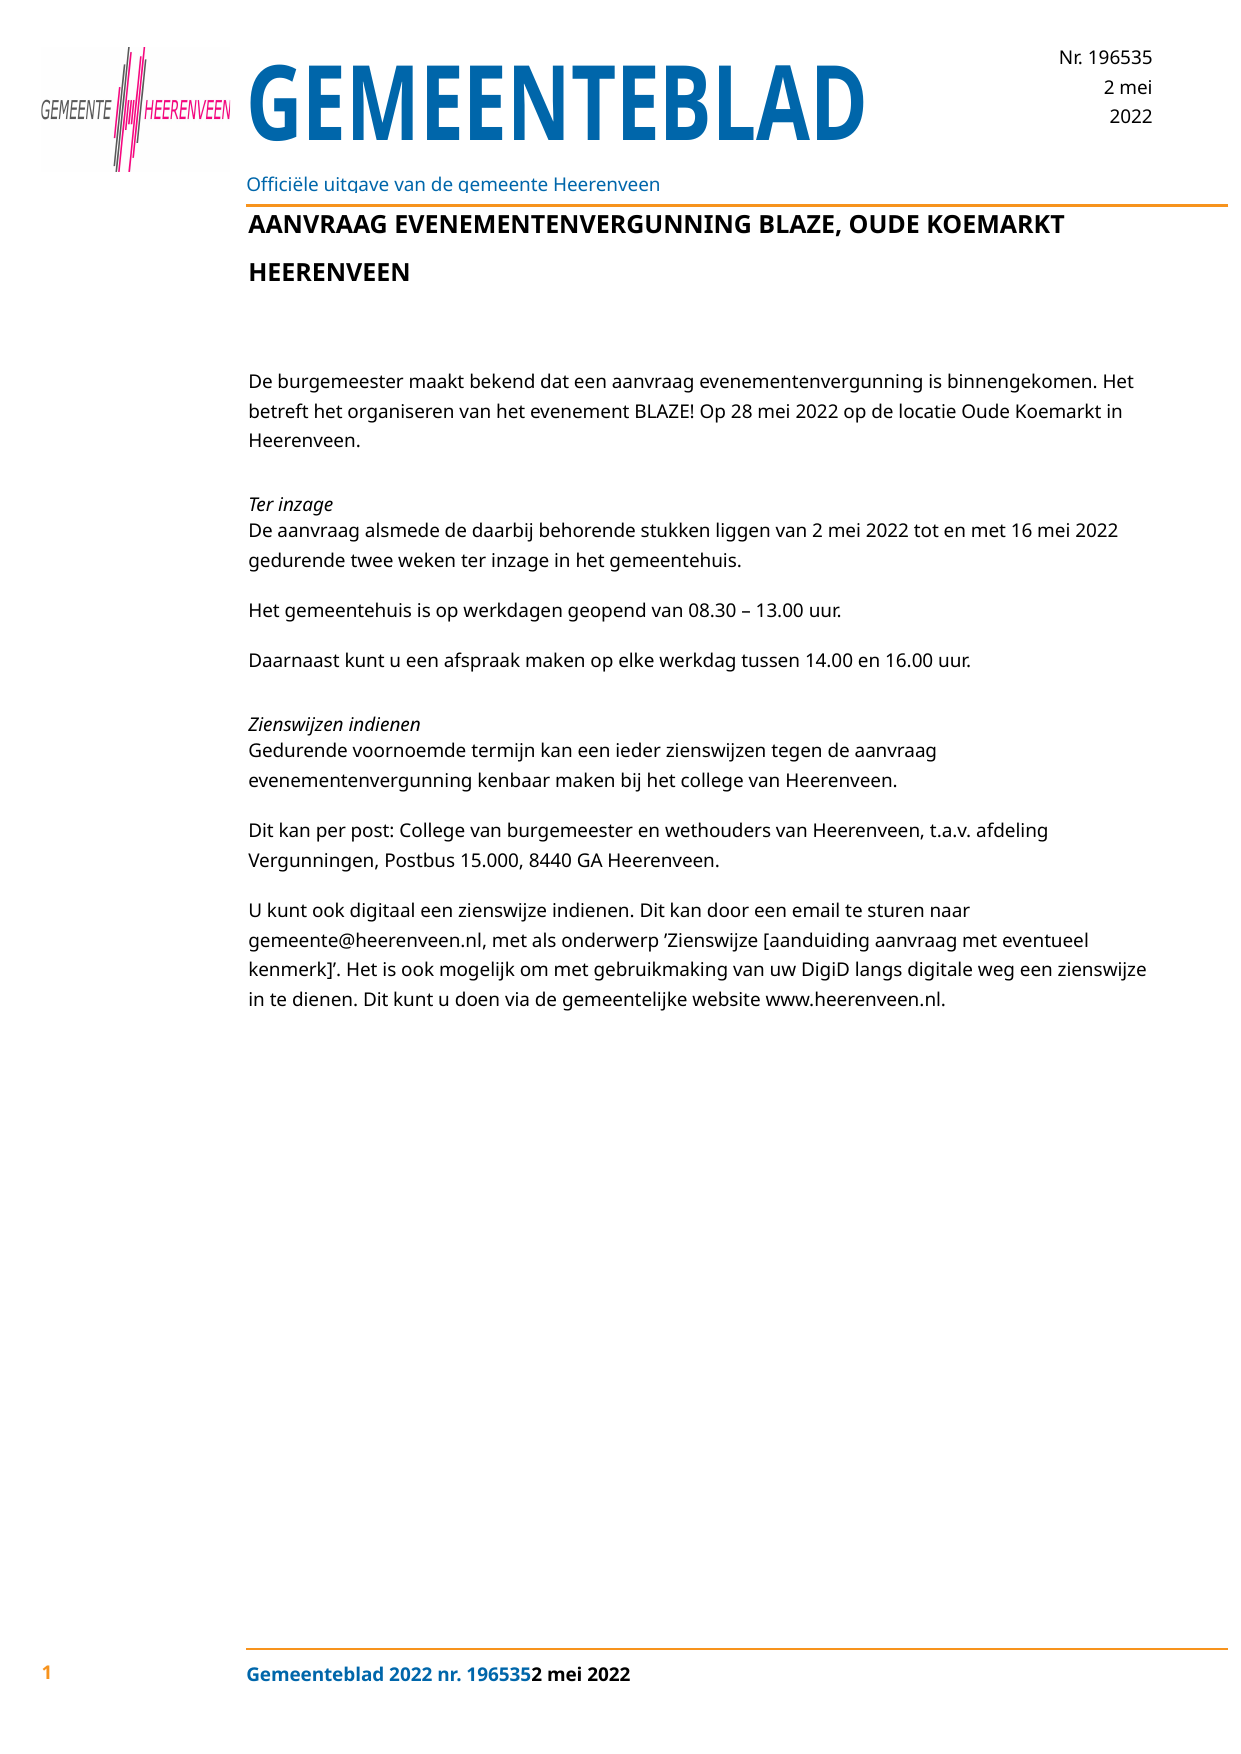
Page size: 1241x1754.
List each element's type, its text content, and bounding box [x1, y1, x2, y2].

text Het gemeentehuis is op werkdagen geopend van 08.30 – 13.00 uur. [248, 597, 1152, 623]
text Gedurende voornoemde termijn kan een ieder zienswijzen tegen de aanvraag evenementenvergunning kenbaar maken bij het college van Heerenveen. [248, 737, 1152, 793]
text De aanvraag alsmede de daarbij behorende stukken liggen van 2 mei 2022 tot en met 16 mei 2022 gedurende twee weken ter inzage in het gemeentehuis. [248, 517, 1152, 572]
picture [41, 47, 231, 172]
text AANVRAAG EVENEMENTENVERGUNNING BLAZE, OUDE KOEMARKT HEERENVEEN [248, 207, 1152, 288]
text Zienswijzen indienen [248, 712, 1152, 737]
text Dit kan per post: College van burgemeester en wethouders van Heerenveen, t.a.v. afdeling Vergunningen, Postbus 15.000, 8440 GA Heerenveen. [248, 817, 1152, 873]
text Daarnaast kunt u een afspraak maken op elke werkdag tussen 14.00 en 16.00 uur. [248, 648, 1152, 673]
text Ter inzage [248, 491, 1152, 517]
text U kunt ook digitaal een zienswijze indienen. Dit kan door een email te sturen naar gemeente@heerenveen.nl, met als onderwerp ’Zienswijze [aanduiding aanvraag met eventueel kenmerk]’. Het is ook mogelijk om met gebruikmaking van uw DigiD langs digitale weg een zienswijze in te dienen. Dit kunt u doen via de gemeentelijke website www.heerenveen.nl. [248, 897, 1152, 1012]
text De burgemeester maakt bekend dat een aanvraag evenementenvergunning is binnengekomen. Het betreft het organiseren van het evenement BLAZE! Op 28 mei 2022 op de locatie Oude Koemarkt in Heerenveen. [248, 368, 1152, 453]
